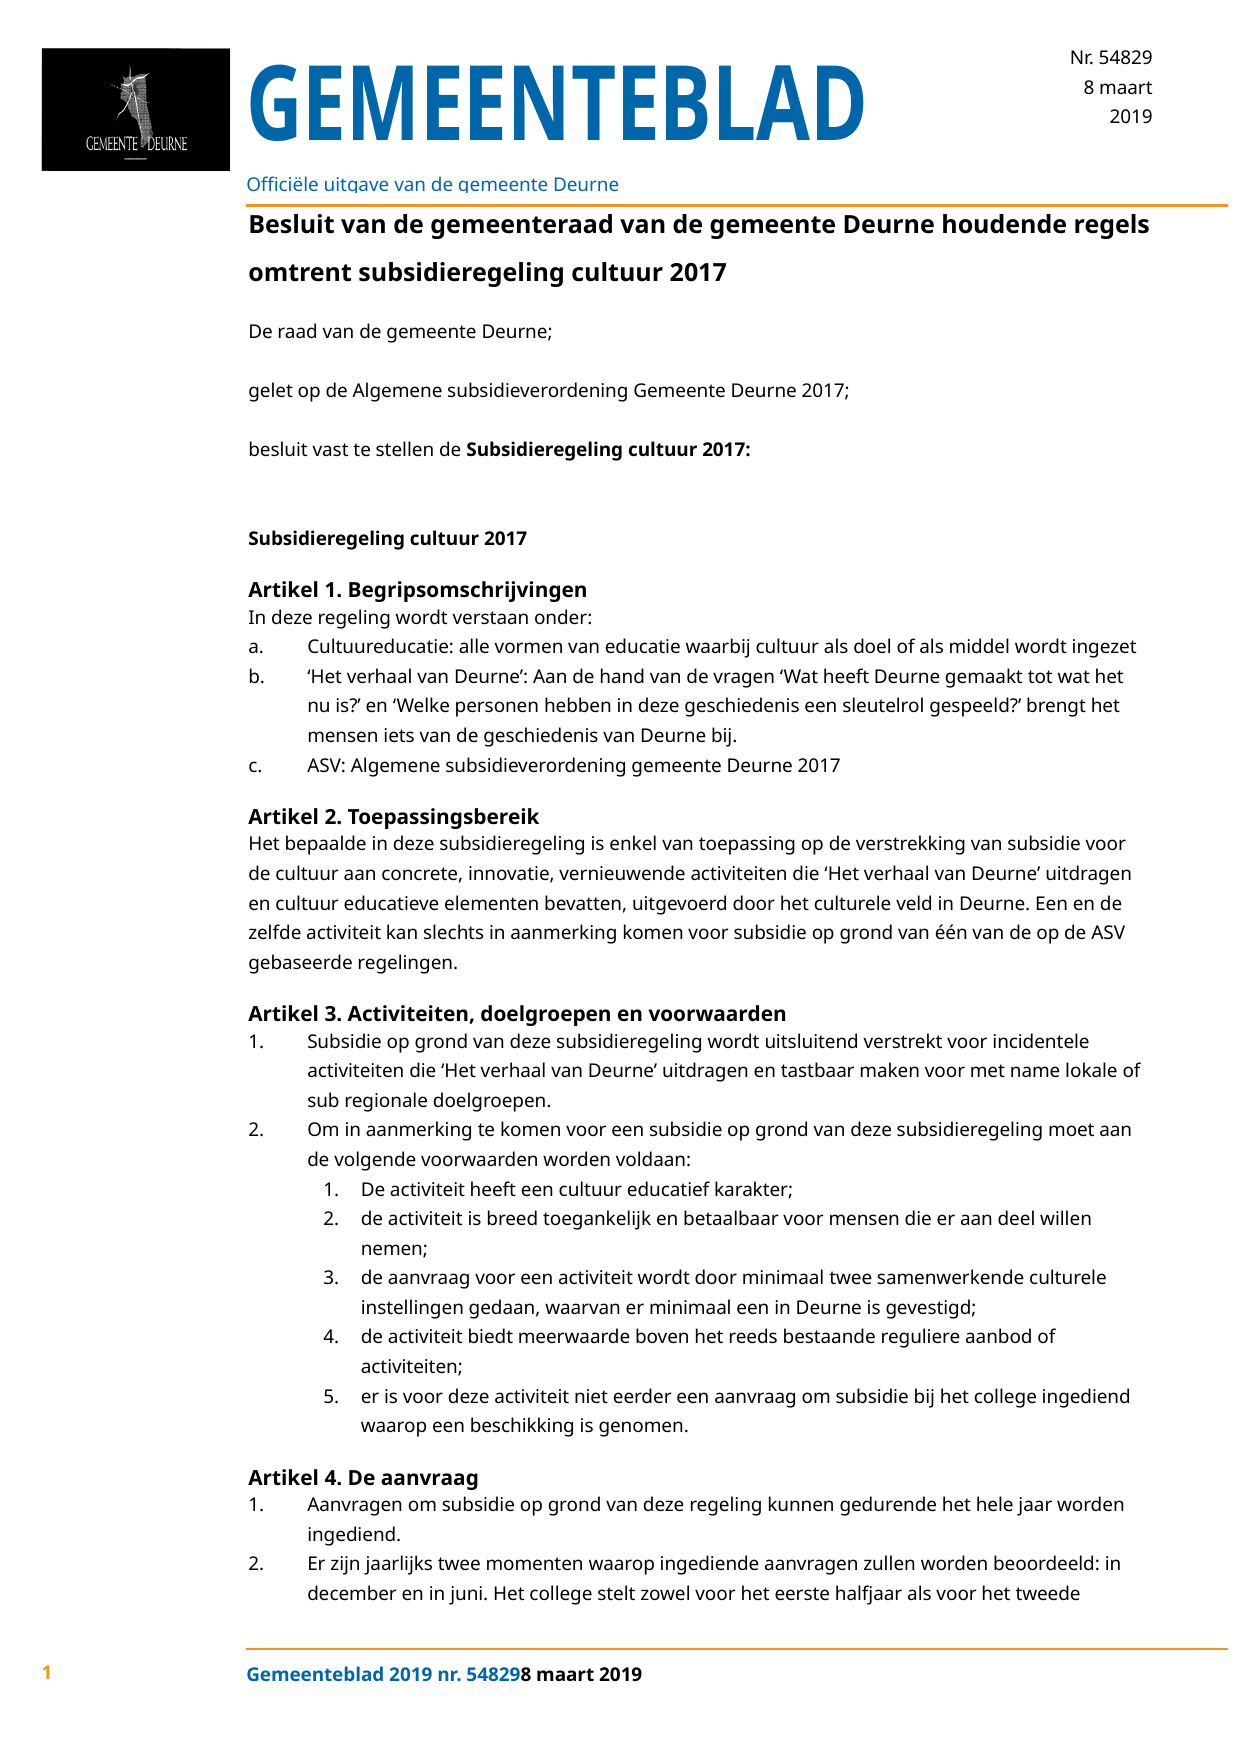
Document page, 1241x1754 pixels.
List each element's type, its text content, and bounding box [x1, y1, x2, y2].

list de activiteit biedt meerwaarde boven het reeds bestaande reguliere aanbod of activiteiten; [323, 1324, 1152, 1379]
list Subsidie op grond van deze subsidieregeling wordt uitsluitend verstrekt voor incidentele activiteiten die ‘Het verhaal van Deurne’ uitdragen en tastbaar maken voor met name lokale of sub regionale doelgroepen. [248, 1028, 1152, 1113]
text gelet op de Algemene subsidieverordening Gemeente Deurne 2017; [248, 377, 1152, 403]
list De activiteit heeft een cultuur educatief karakter; [323, 1176, 1152, 1201]
text Artikel 2. Toepassingsbereik [248, 802, 1152, 831]
list er is voor deze activiteit niet eerder een aanvraag om subsidie bij het college ingediend waarop een beschikking is genomen. [323, 1383, 1152, 1438]
list Cultuureducatie: alle vormen van educatie waarbij cultuur als doel of als middel wordt ingezet [248, 633, 1152, 659]
text Besluit van de gemeenteraad van de gemeente Deurne houdende regels omtrent subsidieregeling cultuur 2017 [248, 207, 1152, 288]
list de aanvraag voor een activiteit wordt door minimaal twee samenwerkende culturele instellingen gedaan, waarvan er minimaal een in Deurne is gevestigd; [323, 1264, 1152, 1320]
text Artikel 3. Activiteiten, doelgroepen en voorwaarden [248, 999, 1152, 1028]
list Aanvragen om subsidie op grond van deze regeling kunnen gedurende het hele jaar worden ingediend. [248, 1491, 1152, 1547]
picture [41, 47, 231, 172]
text Het bepaalde in deze subsidieregeling is enkel van toepassing op de verstrekking van subsidie voor de cultuur aan concrete, innovatie, vernieuwende activiteiten die ‘Het verhaal van Deurne’ uitdragen en cultuur educatieve elementen bevatten, uitgevoerd door het culturele veld in Deurne. Een en de zelfde activiteit kan slechts in aanmerking komen voor subsidie op grond van één van de op de ASV gebaseerde regelingen. [248, 831, 1152, 975]
text Artikel 1. Begripsomschrijvingen [248, 575, 1152, 604]
list Er zijn jaarlijks twee momenten waarop ingediende aanvragen zullen worden beoordeeld: in december en in juni. Het college stelt zowel voor het eerste halfjaar als voor het tweede [248, 1550, 1152, 1606]
text In deze regeling wordt verstaan onder: [248, 604, 1152, 629]
text besluit vast te stellen de Subsidieregeling cultuur 2017: [248, 436, 1152, 462]
text Subsidieregeling cultuur 2017 [248, 525, 1152, 551]
list de activiteit is breed toegankelijk en betaalbaar voor mensen die er aan deel willen nemen; [323, 1205, 1152, 1261]
text Artikel 4. De aanvraag [248, 1463, 1152, 1491]
list Om in aanmerking te komen voor een subsidie op grond van deze subsidieregeling moet aan de volgende voorwaarden worden voldaan: [248, 1117, 1152, 1172]
list ‘Het verhaal van Deurne’: Aan de hand van de vragen ‘Wat heeft Deurne gemaakt tot wat het nu is?’ en ‘Welke personen hebben in deze geschiedenis een sleutelrol gespeeld?’ brengt het mensen iets van de geschiedenis van Deurne bij. [248, 663, 1152, 748]
text De raad van de gemeente Deurne; [248, 318, 1152, 344]
list ASV: Algemene subsidieverordening gemeente Deurne 2017 [248, 752, 1152, 777]
